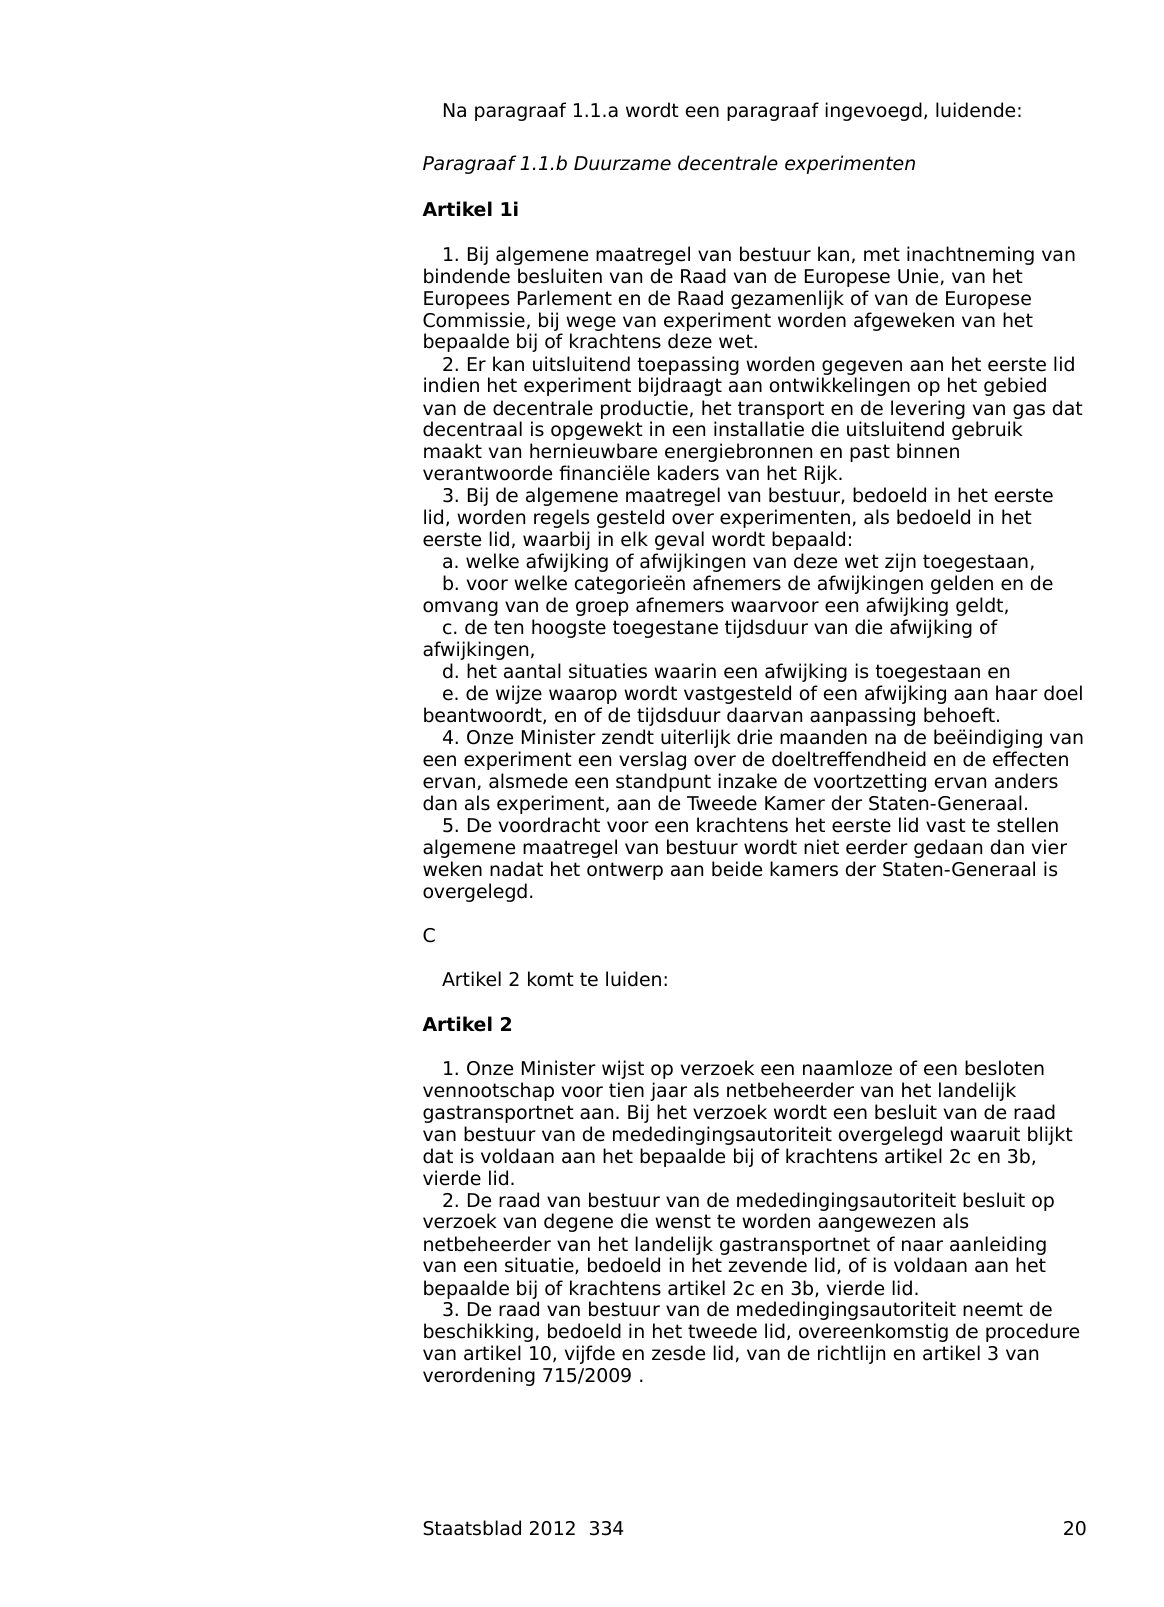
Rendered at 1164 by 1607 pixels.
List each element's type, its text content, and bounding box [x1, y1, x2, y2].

text b. voor welke categorieën afnemers de afwijkingen gelden en de omvang van de groep afnemers waarvoor een afwijking geldt, [422, 573, 1087, 617]
text Na paragraaf 1.1.a wordt een paragraaf ingevoegd, luidende: [422, 100, 1087, 122]
text 2. De raad van bestuur van de mededingingsautoriteit besluit op verzoek van degene die wenst te worden aangewezen als netbeheerder van het landelijk gastransportnet of naar aanleiding van een situatie, bedoeld in het zevende lid, of is voldaan aan het bepaalde bij of krachtens artikel 2c en 3b, vierde lid. [422, 1189, 1087, 1299]
text e. de wijze waarop wordt vastgesteld of een afwijking aan haar doel beantwoordt, en of de tijdsduur daarvan aanpassing behoeft. [422, 683, 1087, 727]
text d. het aantal situaties waarin een afwijking is toegestaan en [422, 661, 1087, 683]
text Artikel 2 komt te luiden: [422, 969, 1087, 991]
text 3. Bij de algemene maatregel van bestuur, bedoeld in het eerste lid, worden regels gesteld over experimenten, als bedoeld in het eerste lid, waarbij in elk geval wordt bepaald: [422, 485, 1087, 551]
text a. welke afwijking of afwijkingen van deze wet zijn toegestaan, [422, 551, 1087, 573]
text 4. Onze Minister zendt uiterlijk drie maanden na de beëindiging van een experiment een verslag over de doeltreffendheid en de effecten ervan, alsmede een standpunt inzake de voortzetting ervan anders dan als experiment, aan de Tweede Kamer der Staten-Generaal. [422, 727, 1087, 815]
text 5. De voordracht voor een krachtens het eerste lid vast te stellen algemene maatregel van bestuur wordt niet eerder gedaan dan vier weken nadat het ontwerp aan beide kamers der Staten-Generaal is overgelegd. [422, 815, 1087, 903]
subtitle Artikel 2 [422, 1013, 1087, 1035]
text 2. Er kan uitsluitend toepassing worden gegeven aan het eerste lid indien het experiment bijdraagt aan ontwikkelingen op het gebied van de decentrale productie, het transport en de levering van gas dat decentraal is opgewekt in een installatie die uitsluitend gebruik maakt van hernieuwbare energiebronnen en past binnen verantwoorde financiële kaders van het Rijk. [422, 353, 1087, 485]
text 1. Onze Minister wijst op verzoek een naamloze of een besloten vennootschap voor tien jaar als netbeheerder van het landelijk gastransportnet aan. Bij het verzoek wordt een besluit van de raad van bestuur van de mededingingsautoriteit overgelegd waaruit blijkt dat is voldaan aan het bepaalde bij of krachtens artikel 2c en 3b, vierde lid. [422, 1058, 1087, 1189]
text c. de ten hoogste toegestane tijdsduur van die afwijking of afwijkingen, [422, 617, 1087, 661]
text 1. Bij algemene maatregel van bestuur kan, met inachtneming van bindende besluiten van de Raad van de Europese Unie, van het Europees Parlement en de Raad gezamenlijk of van de Europese Commissie, bij wege van experiment worden afgeweken van het bepaalde bij of krachtens deze wet. [422, 243, 1087, 353]
subtitle Artikel 1i [422, 199, 1087, 221]
text 3. De raad van bestuur van de mededingingsautoriteit neemt de beschikking, bedoeld in het tweede lid, overeenkomstig de procedure van artikel 10, vijfde en zesde lid, van de richtlijn en artikel 3 van verordening 715/2009 . [422, 1299, 1087, 1387]
text C [422, 925, 1087, 947]
subtitle Paragraaf 1.1.b Duurzame decentrale experimenten [422, 152, 1087, 174]
